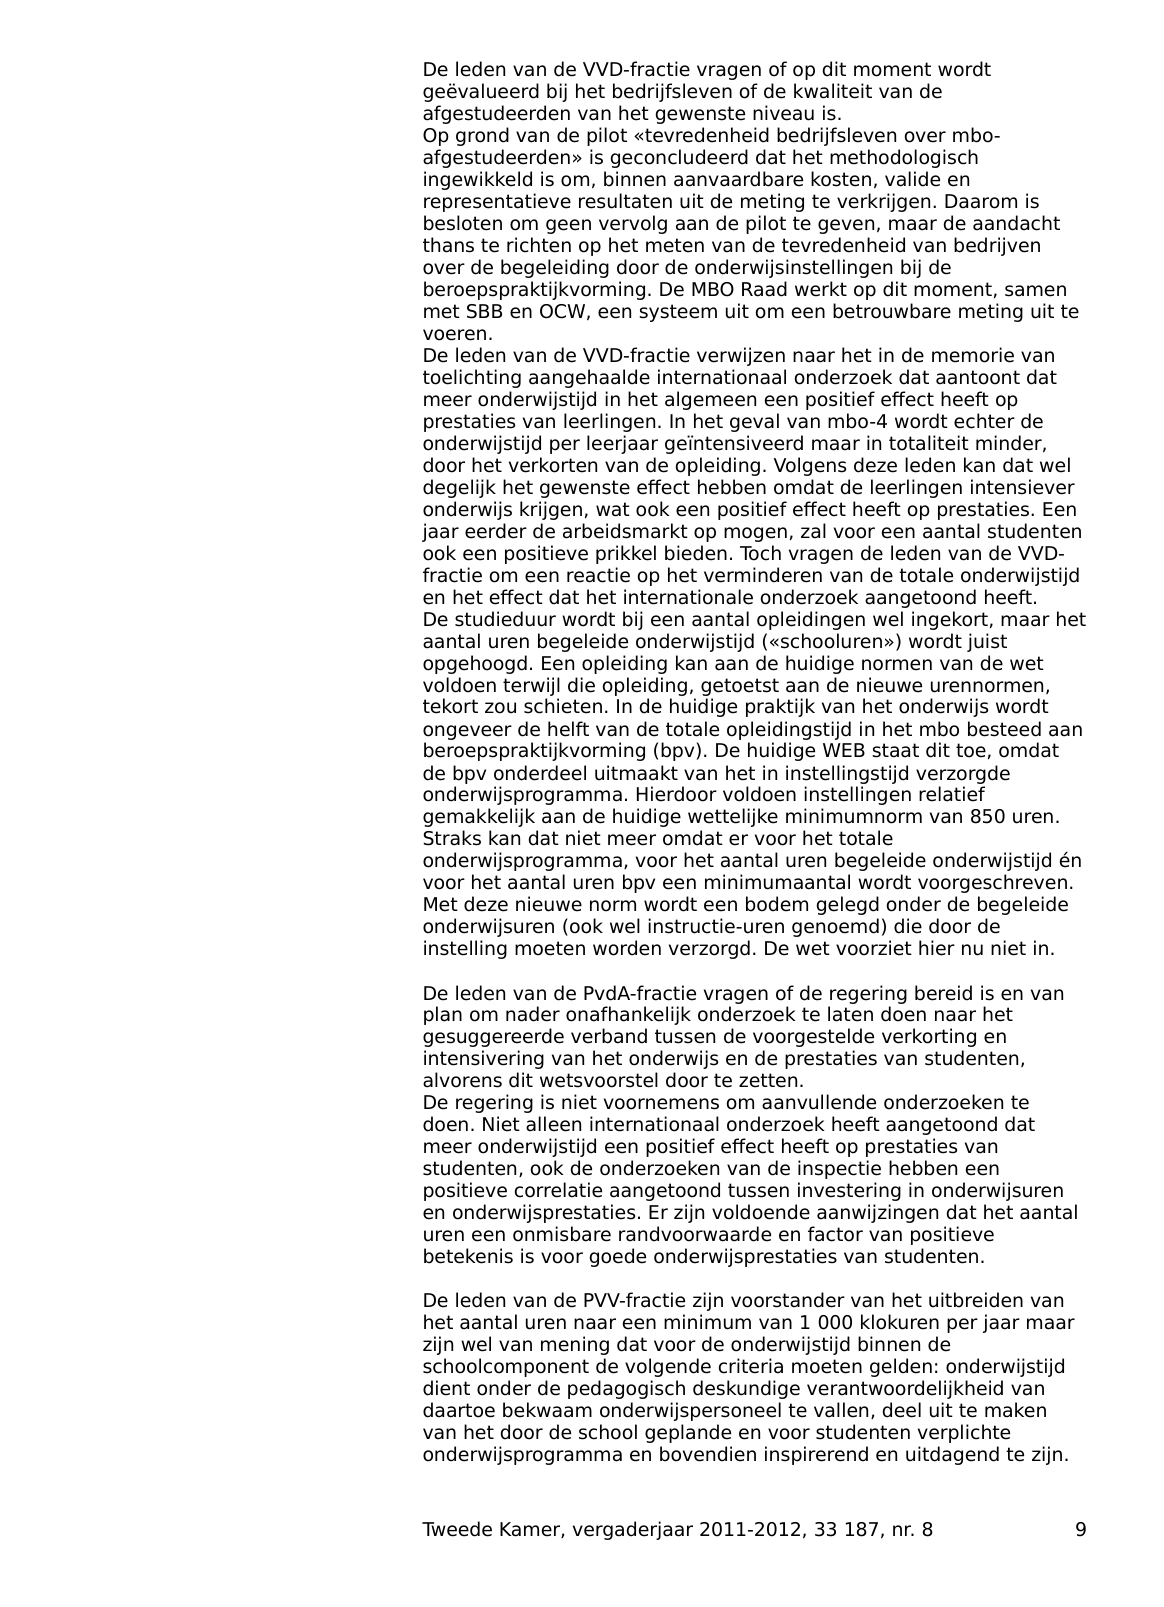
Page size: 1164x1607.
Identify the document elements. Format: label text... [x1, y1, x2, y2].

text De leden van de VVD-fractie verwijzen naar het in de memorie van toelichting aangehaalde internationaal onderzoek dat aantoont dat meer onderwijstijd in het algemeen een positief effect heeft op prestaties van leerlingen. In het geval van mbo-4 wordt echter de onderwijstijd per leerjaar geïntensiveerd maar in totaliteit minder, door het verkorten van de opleiding. Volgens deze leden kan dat wel degelijk het gewenste effect hebben omdat de leerlingen intensiever onderwijs krijgen, wat ook een positief effect heeft op prestaties. Een jaar eerder de arbeidsmarkt op mogen, zal voor een aantal studenten ook een positieve prikkel bieden. Toch vragen de leden van de VVD-fractie om een reactie op het verminderen van de totale onderwijstijd en het effect dat het internationale onderzoek aangetoond heeft. [422, 345, 1087, 608]
text De regering is niet voornemens om aanvullende onderzoeken te doen. Niet alleen internationaal onderzoek heeft aangetoond dat meer onderwijstijd een positief effect heeft op prestaties van studenten, ook de onderzoeken van de inspectie hebben een positieve correlatie aangetoond tussen investering in onderwijsuren en onderwijsprestaties. Er zijn voldoende aanwijzingen dat het aantal uren een onmisbare randvoorwaarde en factor van positieve betekenis is voor goede onderwijsprestaties van studenten. [422, 1092, 1087, 1268]
text De leden van de PvdA-fractie vragen of de regering bereid is en van plan om nader onafhankelijk onderzoek te laten doen naar het gesuggereerde verband tussen de voorgestelde verkorting en intensivering van het onderwijs en de prestaties van studenten, alvorens dit wetsvoorstel door te zetten. [422, 982, 1087, 1092]
text De leden van de PVV-fractie zijn voorstander van het uitbreiden van het aantal uren naar een minimum van 1 000 klokuren per jaar maar zijn wel van mening dat voor de onderwijstijd binnen de schoolcomponent de volgende criteria moeten gelden: onderwijstijd dient onder de pedagogisch deskundige verantwoordelijkheid van daartoe bekwaam onderwijspersoneel te vallen, deel uit te maken van het door de school geplande en voor studenten verplichte onderwijsprogramma en bovendien inspirerend en uitdagend te zijn. [422, 1290, 1087, 1466]
text Op grond van de pilot «tevredenheid bedrijfsleven over mbo-afgestudeerden» is geconcludeerd dat het methodologisch ingewikkeld is om, binnen aanvaardbare kosten, valide en representatieve resultaten uit de meting te verkrijgen. Daarom is besloten om geen vervolg aan de pilot te geven, maar de aandacht thans te richten op het meten van de tevredenheid van bedrijven over de begeleiding door de onderwijsinstellingen bij de beroepspraktijkvorming. De MBO Raad werkt op dit moment, samen met SBB en OCW, een systeem uit om een betrouwbare meting uit te voeren. [422, 125, 1087, 345]
text De studieduur wordt bij een aantal opleidingen wel ingekort, maar het aantal uren begeleide onderwijstijd («schooluren») wordt juist opgehoogd. Een opleiding kan aan de huidige normen van de wet voldoen terwijl die opleiding, getoetst aan de nieuwe urennormen, tekort zou schieten. In de huidige praktijk van het onderwijs wordt ongeveer de helft van de totale opleidingstijd in het mbo besteed aan beroepspraktijkvorming (bpv). De huidige WEB staat dit toe, omdat de bpv onderdeel uitmaakt van het in instellingstijd verzorgde onderwijsprogramma. Hierdoor voldoen instellingen relatief gemakkelijk aan de huidige wettelijke minimumnorm van 850 uren. Straks kan dat niet meer omdat er voor het totale onderwijsprogramma, voor het aantal uren begeleide onderwijstijd én voor het aantal uren bpv een minimumaantal wordt voorgeschreven. Met deze nieuwe norm wordt een bodem gelegd onder de begeleide onderwijsuren (ook wel instructie-uren genoemd) die door de instelling moeten worden verzorgd. De wet voorziet hier nu niet in. [422, 608, 1087, 960]
text De leden van de VVD-fractie vragen of op dit moment wordt geëvalueerd bij het bedrijfsleven of de kwaliteit van de afgestudeerden van het gewenste niveau is. [422, 59, 1087, 125]
